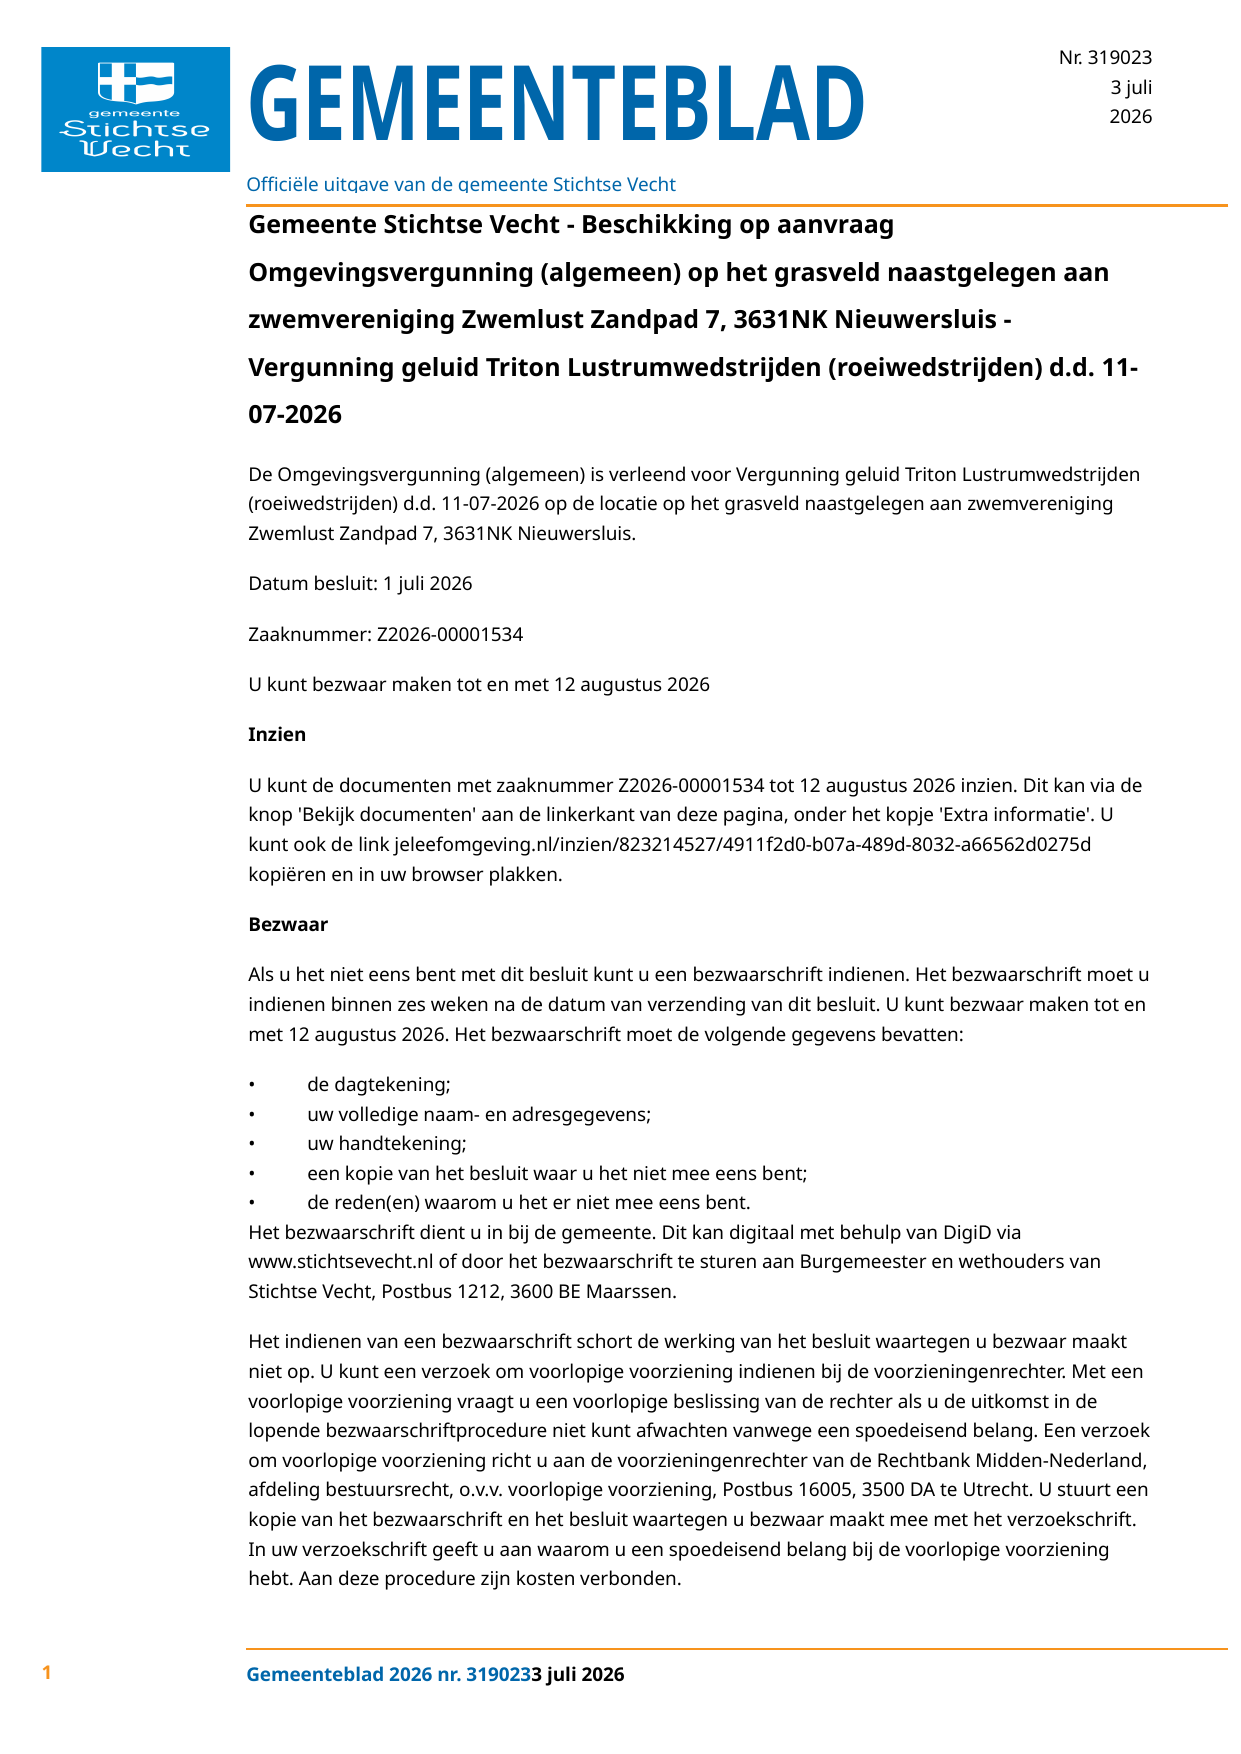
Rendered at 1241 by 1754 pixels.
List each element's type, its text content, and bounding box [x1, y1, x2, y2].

text Het indienen van een bezwaarschrift schort de werking van het besluit waartegen u bezwaar maakt niet op. U kunt een verzoek om voorlopige voorziening indienen bij de voorzieningenrechter. Met een voorlopige voorziening vraagt u een voorlopige beslissing van de rechter als u de uitkomst in de lopende bezwaarschriftprocedure niet kunt afwachten vanwege een spoedeisend belang. Een verzoek om voorlopige voorziening richt u aan de voorzieningenrechter van de Rechtbank Midden-Nederland, afdeling bestuursrecht, o.v.v. voorlopige voorziening, Postbus 16005, 3500 DA te Utrecht. U stuurt een kopie van het bezwaarschrift en het besluit waartegen u bezwaar maakt mee met het verzoekschrift. In uw verzoekschrift geeft u aan waarom u een spoedeisend belang bij de voorlopige voorziening hebt. Aan deze procedure zijn kosten verbonden. [248, 1329, 1152, 1591]
text Als u het niet eens bent met dit besluit kunt u een bezwaarschrift indienen. Het bezwaarschrift moet u indienen binnen zes weken na de datum van verzending van dit besluit. U kunt bezwaar maken tot en met 12 augustus 2026. Het bezwaarschrift moet de volgende gegevens bevatten: [248, 962, 1152, 1046]
picture [99, 63, 135, 101]
text De Omgevingsvergunning (algemeen) is verleend voor Vergunning geluid Triton Lustrumwedstrijden (roeiwedstrijden) d.d. 11-07-2026 op de locatie op het grasveld naastgelegen aan zwemvereniging Zwemlust Zandpad 7, 3631NK Nieuwersluis. [248, 461, 1152, 546]
list de reden(en) waarom u het er niet mee eens bent. [248, 1189, 1152, 1215]
text Het bezwaarschrift dient u in bij de gemeente. Dit kan digitaal met behulp van DigiD via www.stichtsevecht.nl of door het bezwaarschrift te sturen aan Burgemeester en wethouders van Stichtse Vecht, Postbus 1212, 3600 BE Maarssen. [248, 1219, 1152, 1304]
list uw volledige naam- en adresgegevens; [248, 1101, 1152, 1126]
text Bezwaar [248, 911, 1152, 937]
text Datum besluit: 1 juli 2026 [248, 570, 1152, 596]
text Gemeente Stichtse Vecht - Beschikking op aanvraag Omgevingsvergunning (algemeen) op het grasveld naastgelegen aan zwemvereniging Zwemlust Zandpad 7, 3631NK Nieuwersluis - Vergunning geluid Triton Lustrumwedstrijden (roeiwedstrijden) d.d. 11-07-2026 [248, 207, 1152, 431]
text U kunt bezwaar maken tot en met 12 augustus 2026 [248, 671, 1152, 697]
text Inzien [248, 722, 1152, 747]
text Zaaknummer: Z2026-00001534 [248, 621, 1152, 646]
list een kopie van het besluit waar u het niet mee eens bent; [248, 1160, 1152, 1186]
list de dagtekening; [248, 1071, 1152, 1097]
text U kunt de documenten met zaaknummer Z2026-00001534 tot 12 augustus 2026 inzien. Dit kan via de knop 'Bekijk documenten' aan de linkerkant van deze pagina, onder het kopje 'Extra informatie'. U kunt ook de link jeleefomgeving.nl/inzien/823214527/4911f2d0-b07a-489d-8032-a66562d0275d kopiëren en in uw browser plakken. [248, 772, 1152, 886]
list uw handtekening; [248, 1130, 1152, 1156]
picture [137, 63, 174, 103]
